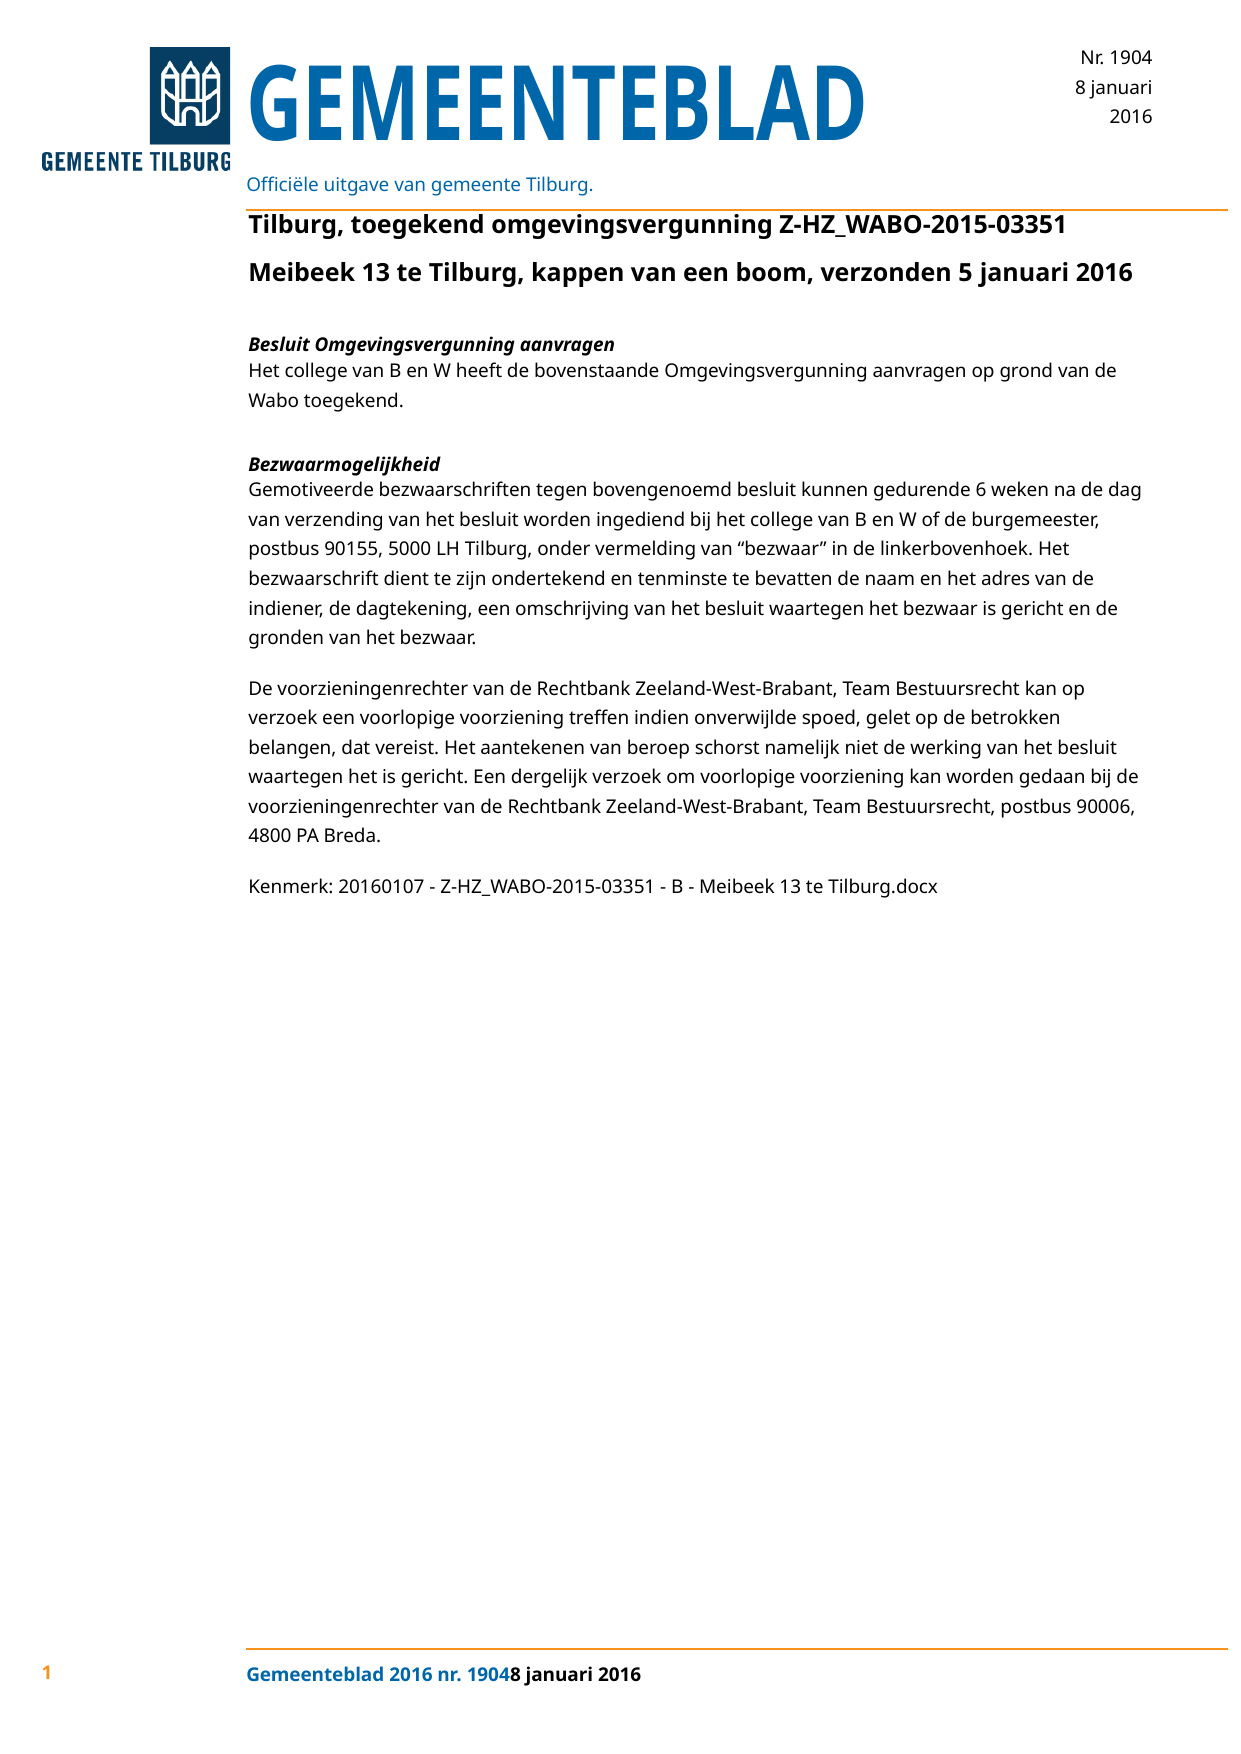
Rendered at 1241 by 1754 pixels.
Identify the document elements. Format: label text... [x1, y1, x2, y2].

text Besluit Omgevingsvergunning aanvragen [248, 331, 1152, 357]
text Tilburg, toegekend omgevingsvergunning Z-HZ_WABO-2015-03351 Meibeek 13 te Tilburg, kappen van een boom, verzonden 5 januari 2016 [248, 211, 1152, 288]
text Gemotiveerde bezwaarschriften tegen bovengenoemd besluit kunnen gedurende 6 weken na de dag van verzending van het besluit worden ingediend bij het college van B en W of de burgemeester, postbus 90155, 5000 LH Tilburg, onder vermelding van “bezwaar” in de linkerbovenhoek. Het bezwaarschrift dient te zijn ondertekend en tenminste te bevatten de naam en het adres van de indiener, de dagtekening, een omschrijving van het besluit waartegen het bezwaar is gericht en de gronden van het bezwaar. [248, 476, 1152, 650]
text Bezwaarmogelijkheid [248, 451, 1152, 476]
text Het college van B en W heeft de bovenstaande Omgevingsvergunning aanvragen op grond van de Wabo toegekend. [248, 357, 1152, 412]
text De voorzieningenrechter van de Rechtbank Zeeland-West-Brabant, Team Bestuursrecht kan op verzoek een voorlopige voorziening treffen indien onverwijlde spoed, gelet op de betrokken belangen, dat vereist. Het aantekenen van beroep schorst namelijk niet de werking van het besluit waartegen het is gericht. Een dergelijk verzoek om voorlopige voorziening kan worden gedaan bij de voorzieningenrechter van de Rechtbank Zeeland-West-Brabant, Team Bestuursrecht, postbus 90006, 4800 PA Breda. [248, 675, 1152, 848]
text Kenmerk: 20160107 - Z-HZ_WABO-2015-03351 - B - Meibeek 13 te Tilburg.docx [248, 873, 1152, 899]
picture [41, 47, 231, 172]
